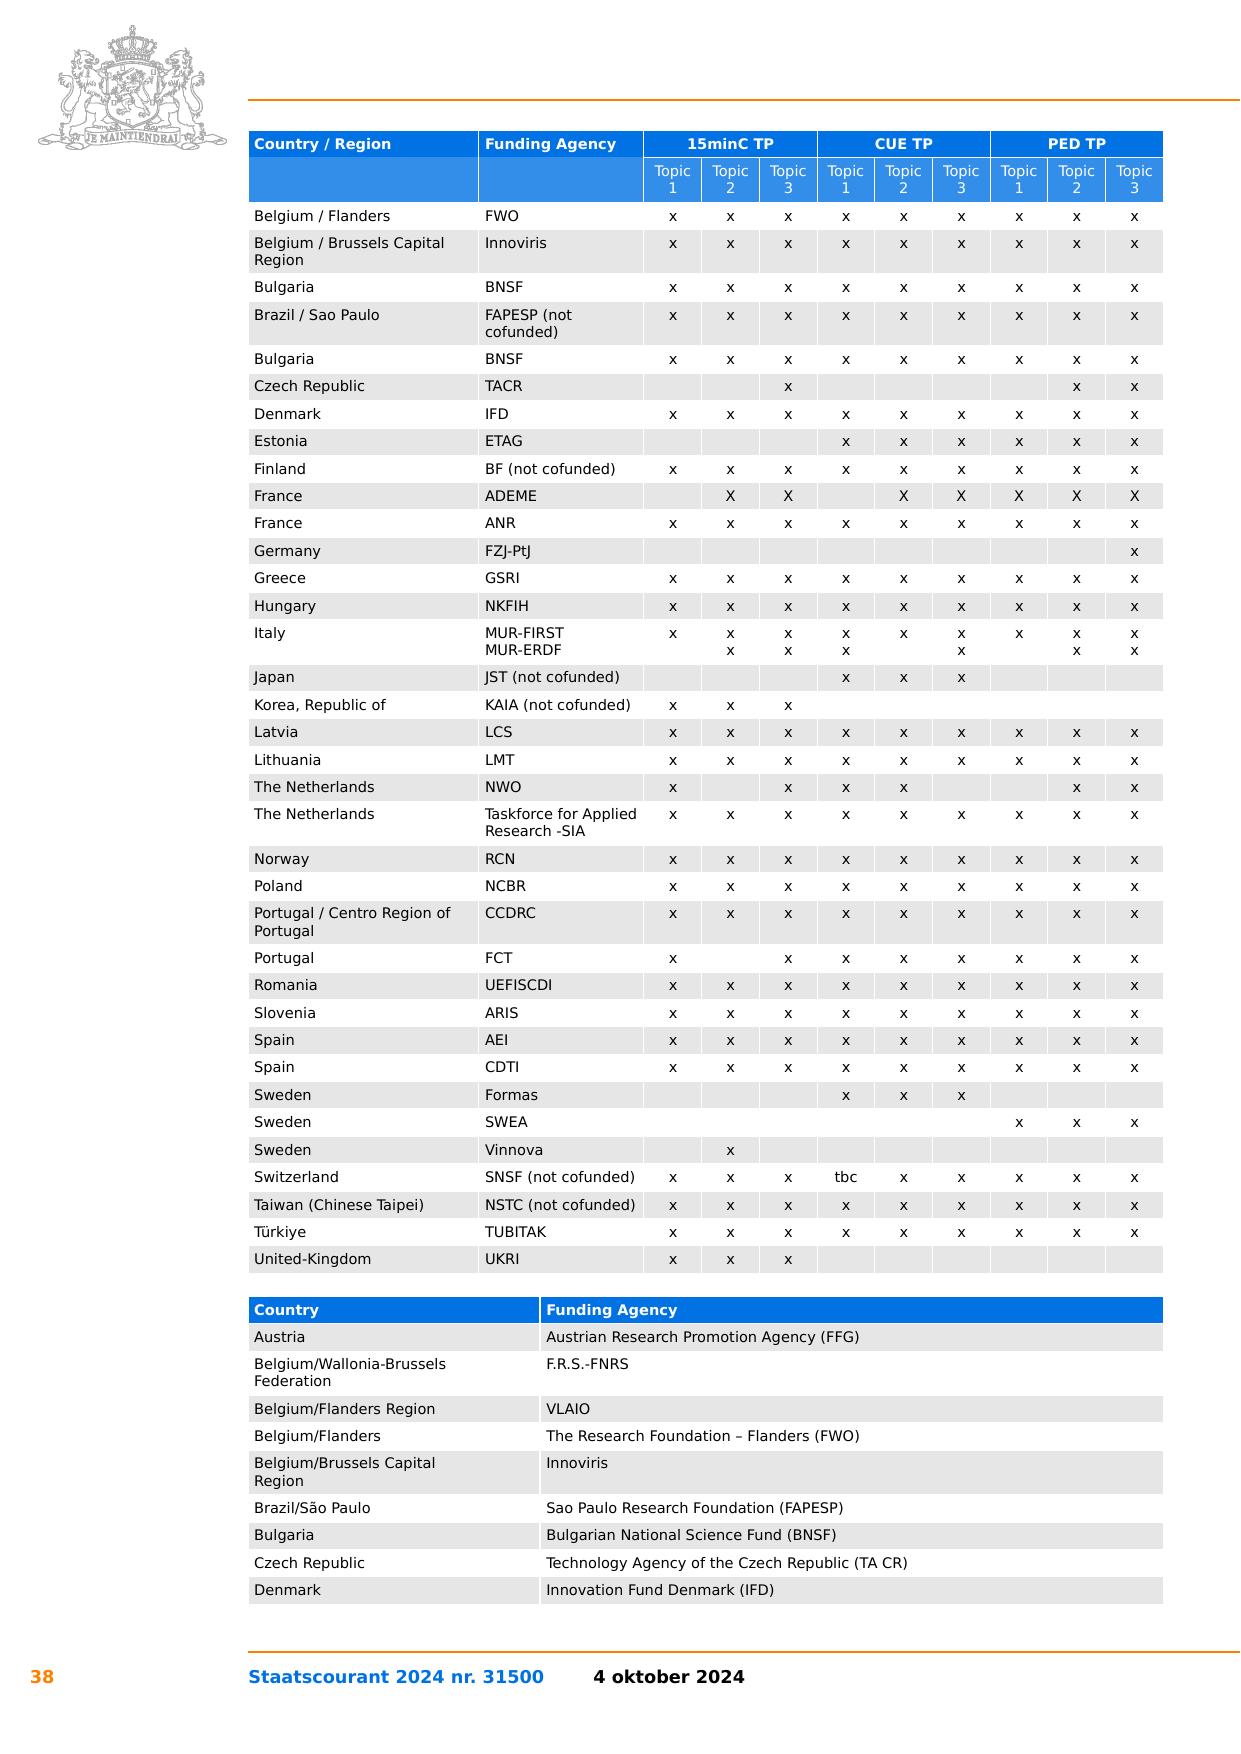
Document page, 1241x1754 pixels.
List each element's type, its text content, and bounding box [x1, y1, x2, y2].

table_cell x [991, 1219, 1047, 1245]
table_cell x [991, 1027, 1047, 1054]
table_cell x [644, 774, 701, 801]
table_cell [760, 538, 817, 564]
table_cell x [1106, 538, 1163, 564]
table_cell x [1048, 1000, 1105, 1026]
table_cell x [1048, 230, 1105, 273]
table_cell x x [1106, 620, 1163, 663]
table_cell x [644, 1164, 701, 1191]
table_cell x [818, 719, 874, 746]
table_cell x [818, 901, 874, 944]
table_cell x [991, 747, 1047, 773]
table_cell x [644, 1246, 701, 1273]
table_cell x [1106, 774, 1163, 801]
table_cell CDTI [479, 1055, 643, 1081]
table_cell x [991, 346, 1047, 373]
table_cell x [760, 1219, 817, 1245]
table_cell Sweden [249, 1110, 478, 1136]
table_cell x [644, 230, 701, 273]
table_cell x [644, 973, 701, 999]
table_cell x [933, 203, 990, 229]
table_cell x [875, 901, 932, 944]
table_cell x [1048, 1055, 1105, 1081]
table_cell Austria [249, 1324, 539, 1351]
table_cell x [1048, 873, 1105, 900]
table_cell x [702, 230, 759, 273]
table_cell x [991, 973, 1047, 999]
table_cell x [933, 901, 990, 944]
table_cell [991, 1137, 1047, 1163]
table_cell x x [818, 620, 874, 663]
table_cell [875, 1110, 932, 1136]
table_cell x [818, 1055, 874, 1081]
table_cell x [1106, 846, 1163, 872]
table_cell [991, 1082, 1047, 1108]
table_cell BNSF [479, 275, 643, 301]
table_cell [644, 429, 701, 455]
table_cell [875, 374, 932, 400]
table_cell x [991, 275, 1047, 301]
table_cell Bulgarian National Science Fund (BNSF) [541, 1523, 1163, 1549]
table_cell [818, 1110, 874, 1136]
table_cell x [1048, 302, 1105, 345]
table_cell MUR-FIRST MUR-ERDF [479, 620, 643, 663]
table_cell x [1048, 945, 1105, 971]
table_cell x [818, 945, 874, 971]
table_cell X [702, 483, 759, 509]
table_cell x [933, 429, 990, 455]
table_cell Sweden [249, 1082, 478, 1108]
table_cell x [644, 456, 701, 482]
table_cell x [644, 802, 701, 845]
table_cell GSRI [479, 565, 643, 592]
table_cell x [875, 456, 932, 482]
table_cell x [760, 275, 817, 301]
table_cell x [818, 665, 874, 691]
table_cell x x [760, 620, 817, 663]
table_cell x [702, 275, 759, 301]
table_cell TACR [479, 374, 643, 400]
table_cell x [933, 846, 990, 872]
table_cell x [1106, 456, 1163, 482]
table_cell x [875, 511, 932, 537]
table_cell x [702, 302, 759, 345]
table_cell x [818, 846, 874, 872]
table_cell x [991, 802, 1047, 845]
table_cell x [818, 511, 874, 537]
table_cell [1106, 1082, 1163, 1108]
table_cell x [1048, 774, 1105, 801]
table_cell [644, 1110, 701, 1136]
table_cell x [875, 1192, 932, 1218]
table_cell [875, 538, 932, 564]
table_cell x [933, 1192, 990, 1218]
table_cell x [1048, 802, 1105, 845]
table_cell FZJ-PtJ [479, 538, 643, 564]
table_cell x [1048, 1192, 1105, 1218]
table_cell x [760, 1000, 817, 1026]
table_cell x [1048, 275, 1105, 301]
table_cell x [644, 511, 701, 537]
table_cell [818, 1246, 874, 1273]
table_cell Formas [479, 1082, 643, 1108]
table_cell x [875, 1219, 932, 1245]
table_cell x [818, 203, 874, 229]
table_cell F.R.S.-FNRS [541, 1352, 1163, 1395]
table_cell x [1048, 973, 1105, 999]
table_cell x [702, 1219, 759, 1245]
table_cell x [875, 747, 932, 773]
table_cell The Research Foundation – Flanders (FWO) [541, 1423, 1163, 1450]
table_cell x x [702, 620, 759, 663]
table_cell United-Kingdom [249, 1246, 478, 1273]
table_cell x [760, 719, 817, 746]
table_cell x [644, 275, 701, 301]
table_cell KAIA (not cofunded) [479, 692, 643, 718]
table_cell x [875, 802, 932, 845]
table_cell x [760, 1055, 817, 1081]
table_cell Innoviris [541, 1451, 1163, 1494]
table_cell [702, 429, 759, 455]
table_cell tbc [818, 1164, 874, 1191]
table_cell Topic 1 [644, 158, 701, 202]
table_header Country / Region [249, 131, 478, 157]
table_cell x [1106, 374, 1163, 400]
table_cell [933, 1110, 990, 1136]
table_cell x [991, 719, 1047, 746]
table_cell x [702, 203, 759, 229]
table_header 15minC TP [644, 131, 817, 157]
table_cell Belgium/Flanders [249, 1423, 539, 1450]
table_cell x [991, 456, 1047, 482]
table_cell x [818, 565, 874, 592]
table_cell x [644, 873, 701, 900]
table_cell SNSF (not cofunded) [479, 1164, 643, 1191]
table_cell x [818, 1219, 874, 1245]
table_cell [760, 1110, 817, 1136]
table_cell x [991, 1055, 1047, 1081]
table_cell x [875, 1082, 932, 1108]
table_cell [818, 483, 874, 509]
table_cell Topic 1 [818, 158, 874, 202]
table_cell x [1106, 203, 1163, 229]
table_cell x x [933, 620, 990, 663]
table_cell Topic 3 [933, 158, 990, 202]
table_cell Bulgaria [249, 1523, 539, 1549]
table_cell x [760, 1027, 817, 1054]
table_cell Brazil/São Paulo [249, 1495, 539, 1521]
table_cell [1048, 1137, 1105, 1163]
table_cell x [760, 456, 817, 482]
table_cell x [702, 565, 759, 592]
table_cell Lithuania [249, 747, 478, 773]
table_cell x [1048, 593, 1105, 619]
table_cell x [875, 1055, 932, 1081]
table_cell X [1106, 483, 1163, 509]
table_cell [875, 1246, 932, 1273]
table_cell [760, 429, 817, 455]
table_cell x [1106, 511, 1163, 537]
table_cell x [1048, 374, 1105, 400]
table_cell France [249, 483, 478, 509]
table_cell [644, 483, 701, 509]
table_cell x [644, 719, 701, 746]
table_cell Topic 2 [702, 158, 759, 202]
table_cell x [818, 802, 874, 845]
table_cell x [1106, 1192, 1163, 1218]
table_cell x [760, 511, 817, 537]
table_cell Topic 2 [1048, 158, 1105, 202]
table_cell [1048, 1082, 1105, 1108]
table_cell x [702, 802, 759, 845]
table_cell x [933, 945, 990, 971]
table_cell [875, 692, 932, 718]
table_cell x [702, 1137, 759, 1163]
table_cell x [1048, 1219, 1105, 1245]
table_cell [818, 1137, 874, 1163]
table_cell x [1048, 346, 1105, 373]
table_cell x [644, 346, 701, 373]
table_cell x [991, 230, 1047, 273]
table_cell X [875, 483, 932, 509]
table_cell [991, 538, 1047, 564]
table_cell x [760, 1164, 817, 1191]
table_cell X [760, 483, 817, 509]
table_cell x [818, 401, 874, 427]
table_cell [991, 1246, 1047, 1273]
table_cell x [760, 747, 817, 773]
table_cell x [991, 511, 1047, 537]
table_cell x [702, 1164, 759, 1191]
table_cell Latvia [249, 719, 478, 746]
table_cell x [933, 802, 990, 845]
table_cell [933, 1246, 990, 1273]
table_cell x [875, 846, 932, 872]
table_cell x [702, 511, 759, 537]
table_cell x [818, 275, 874, 301]
table_cell [1106, 692, 1163, 718]
table_cell [991, 692, 1047, 718]
table_cell x [991, 593, 1047, 619]
table_cell x [760, 302, 817, 345]
table_cell Topic 2 [875, 158, 932, 202]
table_cell Brazil / Sao Paulo [249, 302, 478, 345]
table_cell [644, 374, 701, 400]
table_cell x [1106, 873, 1163, 900]
table_cell x [1048, 203, 1105, 229]
table_cell x [702, 1027, 759, 1054]
table_cell [933, 692, 990, 718]
table_cell Technology Agency of the Czech Republic (TA CR) [541, 1550, 1163, 1576]
table_cell x [1048, 456, 1105, 482]
table_cell x [702, 747, 759, 773]
table_cell NSTC (not cofunded) [479, 1192, 643, 1218]
table_cell x [760, 1246, 817, 1273]
table_cell x [644, 945, 701, 971]
table_cell x [818, 593, 874, 619]
table_cell x [1048, 511, 1105, 537]
table_cell BNSF [479, 346, 643, 373]
table_cell Portugal / Centro Region of Portugal [249, 901, 478, 944]
table_cell x [1106, 593, 1163, 619]
table_cell x [644, 901, 701, 944]
table_cell x [1106, 945, 1163, 971]
table_cell x [1106, 1164, 1163, 1191]
table_cell [1106, 665, 1163, 691]
table_cell x [644, 846, 701, 872]
table_cell x [1048, 747, 1105, 773]
table_cell Spain [249, 1055, 478, 1081]
table_cell X [991, 483, 1047, 509]
table_cell x [644, 302, 701, 345]
table_cell x [818, 1000, 874, 1026]
table_cell x [875, 565, 932, 592]
table_cell x [644, 203, 701, 229]
table_cell x [1106, 973, 1163, 999]
table_cell x [760, 774, 817, 801]
table_cell [1106, 1137, 1163, 1163]
table_cell x [1106, 1027, 1163, 1054]
table_cell x [991, 1000, 1047, 1026]
table_cell Innoviris [479, 230, 643, 273]
table_cell x [875, 945, 932, 971]
table_cell x [875, 973, 932, 999]
table_cell UEFISCDI [479, 973, 643, 999]
table_cell x [644, 593, 701, 619]
table_cell x [760, 846, 817, 872]
table_cell x [702, 401, 759, 427]
table_cell Sweden [249, 1137, 478, 1163]
table_cell Denmark [249, 1577, 539, 1604]
table_cell x [760, 374, 817, 400]
table_cell x [991, 1164, 1047, 1191]
table_cell x [1048, 429, 1105, 455]
table_cell x [818, 1192, 874, 1218]
table_cell x [991, 846, 1047, 872]
table_cell Austrian Research Promotion Agency (FFG) [541, 1324, 1163, 1351]
table_cell Czech Republic [249, 374, 478, 400]
table_cell ETAG [479, 429, 643, 455]
table_cell x [644, 1055, 701, 1081]
table_cell x [1106, 346, 1163, 373]
table_cell x [760, 873, 817, 900]
table_header Country [249, 1297, 539, 1323]
table_cell JST (not cofunded) [479, 665, 643, 691]
table_cell SWEA [479, 1110, 643, 1136]
table_cell Belgium/Flanders Region [249, 1396, 539, 1422]
table_cell x [991, 901, 1047, 944]
table_cell FCT [479, 945, 643, 971]
table_cell [702, 774, 759, 801]
table_cell TUBITAK [479, 1219, 643, 1245]
table_cell x [760, 692, 817, 718]
table_cell x [875, 275, 932, 301]
table_cell x [1106, 719, 1163, 746]
table_cell x [933, 973, 990, 999]
table_cell VLAIO [541, 1396, 1163, 1422]
table_cell x [702, 1246, 759, 1273]
table_cell NCBR [479, 873, 643, 900]
table_cell France [249, 511, 478, 537]
table_cell x [818, 302, 874, 345]
table_cell x [933, 1000, 990, 1026]
table_cell RCN [479, 846, 643, 872]
table_cell x [933, 1055, 990, 1081]
table_cell x [991, 302, 1047, 345]
table_cell x [1106, 565, 1163, 592]
table_cell x [818, 873, 874, 900]
table_cell x [702, 1192, 759, 1218]
table_cell Bulgaria [249, 346, 478, 373]
table_cell x [1106, 275, 1163, 301]
table_cell X [933, 483, 990, 509]
table_cell x [818, 346, 874, 373]
table_cell x [760, 1192, 817, 1218]
table_cell Greece [249, 565, 478, 592]
table_cell x [818, 774, 874, 801]
table_cell x [760, 945, 817, 971]
table_cell x [1048, 401, 1105, 427]
table_cell [760, 1137, 817, 1163]
table_cell AEI [479, 1027, 643, 1054]
table_cell x [1106, 747, 1163, 773]
table_cell x [933, 565, 990, 592]
table_cell BF (not cofunded) [479, 456, 643, 482]
table_cell [644, 538, 701, 564]
table_cell Korea, Republic of [249, 692, 478, 718]
table_cell x [933, 511, 990, 537]
table_cell [702, 538, 759, 564]
table_cell Taiwan (Chinese Taipei) [249, 1192, 478, 1218]
table_cell x [644, 1219, 701, 1245]
table_cell Innovation Fund Denmark (IFD) [541, 1577, 1163, 1604]
table_cell x [875, 1027, 932, 1054]
table_cell Topic 1 [991, 158, 1047, 202]
table_cell x [818, 973, 874, 999]
table_cell x [875, 203, 932, 229]
table_cell FWO [479, 203, 643, 229]
table_cell x [1048, 846, 1105, 872]
table_cell [933, 774, 990, 801]
table_cell [991, 665, 1047, 691]
table_cell x [702, 456, 759, 482]
table_cell x [991, 401, 1047, 427]
table_cell x [702, 719, 759, 746]
table_cell Poland [249, 873, 478, 900]
table_cell x [991, 945, 1047, 971]
table_cell [702, 665, 759, 691]
table_cell IFD [479, 401, 643, 427]
table_cell Bulgaria [249, 275, 478, 301]
table_cell Belgium/Wallonia-Brussels Federation [249, 1352, 539, 1395]
table_cell x [702, 346, 759, 373]
table_cell x [818, 747, 874, 773]
table_cell Taskforce for Applied Research -SIA [479, 802, 643, 845]
table_cell x [760, 565, 817, 592]
table_cell [933, 374, 990, 400]
table_cell Switzerland [249, 1164, 478, 1191]
table_cell [818, 692, 874, 718]
table_cell x [644, 401, 701, 427]
table_cell x [644, 692, 701, 718]
picture [38, 25, 227, 150]
table_cell [702, 945, 759, 971]
table_cell CCDRC [479, 901, 643, 944]
table_cell x [933, 1027, 990, 1054]
table_cell [702, 1082, 759, 1108]
table_cell Estonia [249, 429, 478, 455]
table_cell [702, 374, 759, 400]
table_cell FAPESP (not cofunded) [479, 302, 643, 345]
table_cell [760, 665, 817, 691]
table_cell Türkiye [249, 1219, 478, 1245]
table_cell ANR [479, 511, 643, 537]
table_cell x [760, 593, 817, 619]
table_cell x [1106, 802, 1163, 845]
table_cell [875, 1137, 932, 1163]
table_cell x [933, 275, 990, 301]
table_cell [1048, 692, 1105, 718]
table_cell x [760, 203, 817, 229]
table_cell [933, 1137, 990, 1163]
table_cell x [933, 1082, 990, 1108]
table_cell x [1048, 1027, 1105, 1054]
table_cell x [933, 302, 990, 345]
table_cell x [991, 1192, 1047, 1218]
table_cell x [702, 1000, 759, 1026]
table_cell The Netherlands [249, 774, 478, 801]
table_cell x [1106, 1055, 1163, 1081]
table_cell [991, 774, 1047, 801]
table_cell x [875, 302, 932, 345]
table_cell x [991, 429, 1047, 455]
table_cell ADEME [479, 483, 643, 509]
table_cell x [644, 747, 701, 773]
table_cell x [875, 719, 932, 746]
table_cell x [1048, 719, 1105, 746]
table_header Funding Agency [541, 1297, 1163, 1323]
table_cell [933, 538, 990, 564]
table_cell Hungary [249, 593, 478, 619]
table_cell Topic 3 [760, 158, 817, 202]
table_cell x [875, 593, 932, 619]
table_cell [760, 1082, 817, 1108]
table_cell x [644, 565, 701, 592]
table_cell x [1106, 302, 1163, 345]
table_cell [1048, 538, 1105, 564]
table_cell x [933, 873, 990, 900]
table_cell x [933, 1219, 990, 1245]
table_cell x [702, 692, 759, 718]
table_cell x [1048, 1110, 1105, 1136]
table_cell x [991, 1110, 1047, 1136]
table_header PED TP [991, 131, 1163, 157]
table_cell x [933, 346, 990, 373]
table_cell x [933, 230, 990, 273]
table_cell x [875, 1000, 932, 1026]
table_cell x [760, 901, 817, 944]
table_cell x [702, 593, 759, 619]
table_cell x [933, 593, 990, 619]
table_cell Portugal [249, 945, 478, 971]
table_cell x [875, 774, 932, 801]
table_cell x [644, 1027, 701, 1054]
table_cell Belgium/Brussels Capital Region [249, 1451, 539, 1494]
table_cell Germany [249, 538, 478, 564]
table_cell x [644, 620, 701, 663]
table_cell x [818, 1082, 874, 1108]
table_cell x [991, 873, 1047, 900]
table_cell x [702, 873, 759, 900]
table_cell x [1106, 1219, 1163, 1245]
table_cell X [1048, 483, 1105, 509]
table_cell x [875, 1164, 932, 1191]
table_cell LCS [479, 719, 643, 746]
table_cell x [1106, 901, 1163, 944]
table_cell x [875, 230, 932, 273]
table_cell Denmark [249, 401, 478, 427]
table_cell Slovenia [249, 1000, 478, 1026]
table_cell x [933, 1164, 990, 1191]
table_cell [644, 665, 701, 691]
table_cell x [1106, 1110, 1163, 1136]
table_cell x [1106, 1000, 1163, 1026]
table_cell x [1106, 401, 1163, 427]
table_cell x [875, 429, 932, 455]
table_header CUE TP [818, 131, 990, 157]
table_cell x [1048, 565, 1105, 592]
table_cell x [818, 230, 874, 273]
table_cell ARIS [479, 1000, 643, 1026]
table_cell NKFIH [479, 593, 643, 619]
table_cell Norway [249, 846, 478, 872]
table_cell x [991, 565, 1047, 592]
table_cell x [702, 1055, 759, 1081]
table_cell x [818, 456, 874, 482]
table_cell Italy [249, 620, 478, 663]
table_cell x [1106, 429, 1163, 455]
table_cell [991, 374, 1047, 400]
table_cell x [933, 401, 990, 427]
table_cell [1106, 1246, 1163, 1273]
table_cell Czech Republic [249, 1550, 539, 1576]
table_cell [1048, 665, 1105, 691]
table_cell x [760, 973, 817, 999]
table_cell NWO [479, 774, 643, 801]
table_cell x [991, 620, 1047, 663]
table_cell x [644, 1000, 701, 1026]
table_cell Spain [249, 1027, 478, 1054]
table_cell x [875, 401, 932, 427]
table_cell [702, 1110, 759, 1136]
table_cell x [1048, 1164, 1105, 1191]
table_cell x [933, 719, 990, 746]
table_cell Belgium / Brussels Capital Region [249, 230, 478, 273]
table_cell x [933, 456, 990, 482]
table_cell UKRI [479, 1246, 643, 1273]
table_cell x x [1048, 620, 1105, 663]
table_cell x [875, 620, 932, 663]
table_cell x [1048, 901, 1105, 944]
table_cell Sao Paulo Research Foundation (FAPESP) [541, 1495, 1163, 1521]
table_cell x [760, 230, 817, 273]
table_cell x [760, 346, 817, 373]
table_cell Topic 3 [1106, 158, 1163, 202]
table_cell [644, 1137, 701, 1163]
table_cell x [991, 203, 1047, 229]
table_cell x [875, 346, 932, 373]
table_cell x [875, 665, 932, 691]
table_cell [644, 1082, 701, 1108]
table_cell Japan [249, 665, 478, 691]
table_cell x [933, 665, 990, 691]
table_cell Belgium / Flanders [249, 203, 478, 229]
table_cell x [818, 429, 874, 455]
table_cell x [702, 973, 759, 999]
table_cell x [702, 846, 759, 872]
table_cell [818, 538, 874, 564]
table_cell x [933, 747, 990, 773]
table_cell The Netherlands [249, 802, 478, 845]
table_cell Romania [249, 973, 478, 999]
table_cell x [702, 901, 759, 944]
table_header Funding Agency [479, 131, 643, 157]
table_cell Vinnova [479, 1137, 643, 1163]
table_cell [1048, 1246, 1105, 1273]
table_cell x [644, 1192, 701, 1218]
table_cell Finland [249, 456, 478, 482]
table_cell x [818, 1027, 874, 1054]
table_cell x [760, 802, 817, 845]
table_cell LMT [479, 747, 643, 773]
table_cell x [875, 873, 932, 900]
table_cell x [760, 401, 817, 427]
table_cell x [1106, 230, 1163, 273]
table_cell [818, 374, 874, 400]
